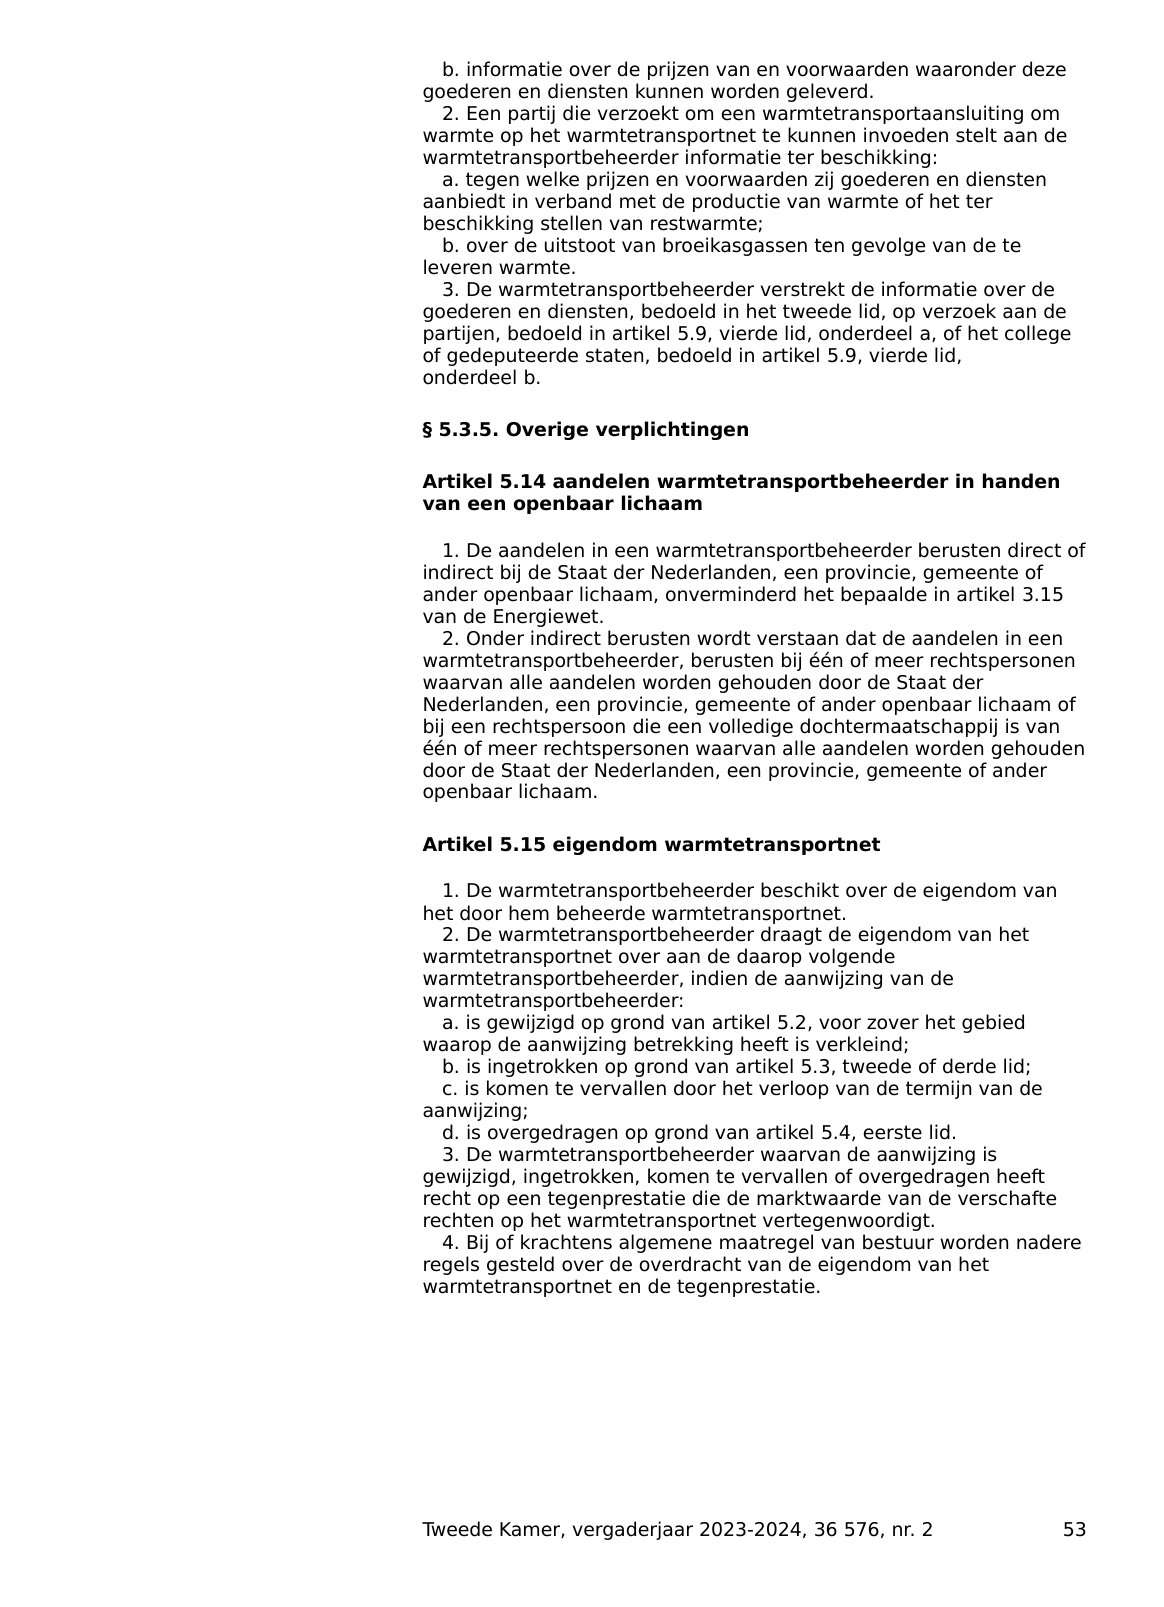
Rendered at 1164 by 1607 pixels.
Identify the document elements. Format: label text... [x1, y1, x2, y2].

text 3. De warmtetransportbeheerder waarvan de aanwijzing is gewijzigd, ingetrokken, komen te vervallen of overgedragen heeft recht op een tegenprestatie die de marktwaarde van de verschafte rechten op het warmtetransportnet vertegenwoordigt. [422, 1144, 1087, 1232]
text b. informatie over de prijzen van en voorwaarden waaronder deze goederen en diensten kunnen worden geleverd. [422, 59, 1087, 103]
text b. over de uitstoot van broeikasgassen ten gevolge van de te leveren warmte. [422, 235, 1087, 279]
text 2. De warmtetransportbeheerder draagt de eigendom van het warmtetransportnet over aan de daarop volgende warmtetransportbeheerder, indien de aanwijzing van de warmtetransportbeheerder: [422, 924, 1087, 1012]
subtitle Artikel 5.15 eigendom warmtetransportnet [422, 833, 1087, 855]
text 1. De aandelen in een warmtetransportbeheerder berusten direct of indirect bij de Staat der Nederlanden, een provincie, gemeente of ander openbaar lichaam, onverminderd het bepaalde in artikel 3.15 van de Energiewet. [422, 540, 1087, 628]
text d. is overgedragen op grond van artikel 5.4, eerste lid. [422, 1122, 1087, 1144]
subtitle § 5.3.5. Overige verplichtingen [422, 419, 1087, 441]
text b. is ingetrokken op grond van artikel 5.3, tweede of derde lid; [422, 1056, 1087, 1078]
text 2. Onder indirect berusten wordt verstaan dat de aandelen in een warmtetransportbeheerder, berusten bij één of meer rechtspersonen waarvan alle aandelen worden gehouden door de Staat der Nederlanden, een provincie, gemeente of ander openbaar lichaam of bij een rechtspersoon die een volledige dochtermaatschappij is van één of meer rechtspersonen waarvan alle aandelen worden gehouden door de Staat der Nederlanden, een provincie, gemeente of ander openbaar lichaam. [422, 628, 1087, 803]
text 2. Een partij die verzoekt om een warmtetransportaansluiting om warmte op het warmtetransportnet te kunnen invoeden stelt aan de warmtetransportbeheerder informatie ter beschikking: [422, 103, 1087, 169]
subtitle Artikel 5.14 aandelen warmtetransportbeheerder in handen van een openbaar lichaam [422, 471, 1087, 515]
text a. is gewijzigd op grond van artikel 5.2, voor zover het gebied waarop de aanwijzing betrekking heeft is verkleind; [422, 1012, 1087, 1056]
text 4. Bij of krachtens algemene maatregel van bestuur worden nadere regels gesteld over de overdracht van de eigendom van het warmtetransportnet en de tegenprestatie. [422, 1232, 1087, 1298]
text a. tegen welke prijzen en voorwaarden zij goederen en diensten aanbiedt in verband met de productie van warmte of het ter beschikking stellen van restwarmte; [422, 169, 1087, 235]
text c. is komen te vervallen door het verloop van de termijn van de aanwijzing; [422, 1078, 1087, 1122]
text 1. De warmtetransportbeheerder beschikt over de eigendom van het door hem beheerde warmtetransportnet. [422, 880, 1087, 924]
text 3. De warmtetransportbeheerder verstrekt de informatie over de goederen en diensten, bedoeld in het tweede lid, op verzoek aan de partijen, bedoeld in artikel 5.9, vierde lid, onderdeel a, of het college of gedeputeerde staten, bedoeld in artikel 5.9, vierde lid, onderdeel b. [422, 279, 1087, 389]
